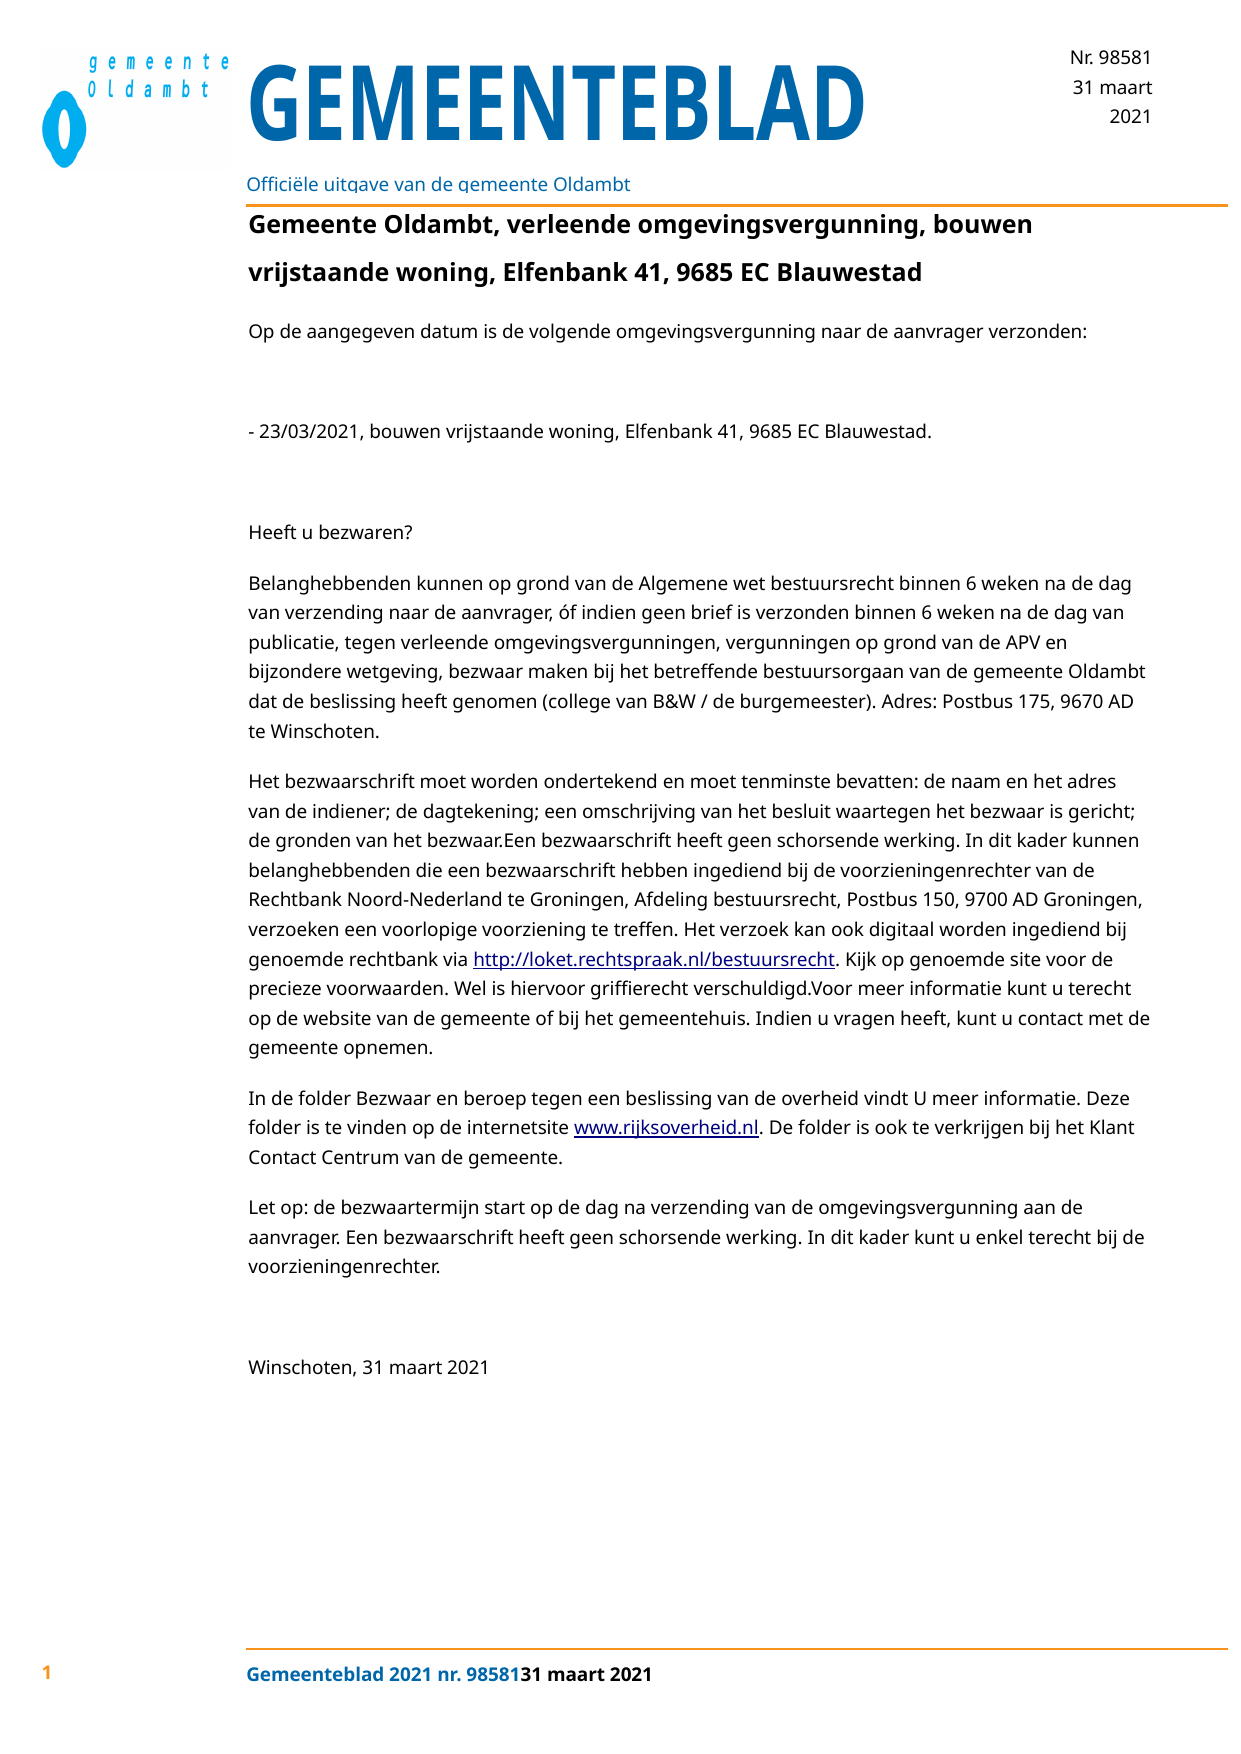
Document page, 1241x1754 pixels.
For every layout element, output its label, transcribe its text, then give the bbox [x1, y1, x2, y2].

text Gemeente Oldambt, verleende omgevingsvergunning, bouwen vrijstaande woning, Elfenbank 41, 9685 EC Blauwestad [248, 207, 1152, 288]
text Heeft u bezwaren? [248, 519, 1152, 545]
text Belanghebbenden kunnen op grond van de Algemene wet bestuursrecht binnen 6 weken na de dag van verzending naar de aanvrager, óf indien geen brief is verzonden binnen 6 weken na de dag van publicatie, tegen verleende omgevingsvergunningen, vergunningen op grond van de APV en bijzondere wetgeving, bezwaar maken bij het betreffende bestuursorgaan van de gemeente Oldambt dat de beslissing heeft genomen (college van B&W / de burgemeester). Adres: Postbus 175, 9670 AD te Winschoten. [248, 570, 1152, 744]
text Het bezwaarschrift moet worden ondertekend en moet tenminste bevatten: de naam en het adres van de indiener; de dagtekening; een omschrijving van het besluit waartegen het bezwaar is gericht; de gronden van het bezwaar.Een bezwaarschrift heeft geen schorsende werking. In dit kader kunnen belanghebbenden die een bezwaarschrift hebben ingediend bij de voorzieningenrechter van de Rechtbank Noord-Nederland te Groningen, Afdeling bestuursrecht, Postbus 150, 9700 AD Groningen, verzoeken een voorlopige voorziening te treffen. Het verzoek kan ook digitaal worden ingediend bij genoemde rechtbank via http://loket.rechtspraak.nl/bestuursrecht. Kijk op genoemde site voor de precieze voorwaarden. Wel is hiervoor griffierecht verschuldigd.Voor meer informatie kunt u terecht op de website van de gemeente of bij het gemeentehuis. Indien u vragen heeft, kunt u contact met de gemeente opnemen. [248, 768, 1152, 1060]
text Op de aangegeven datum is de volgende omgevingsvergunning naar de aanvrager verzonden: [248, 318, 1152, 344]
picture [41, 47, 231, 172]
text Winschoten, 31 maart 2021 [248, 1354, 1152, 1380]
text - 23/03/2021, bouwen vrijstaande woning, Elfenbank 41, 9685 EC Blauwestad. [248, 419, 1152, 444]
text Let op: de bezwaartermijn start op de dag na verzending van de omgevingsvergunning aan de aanvrager. Een bezwaarschrift heeft geen schorsende werking. In dit kader kunt u enkel terecht bij de voorzieningenrechter. [248, 1194, 1152, 1279]
text In de folder Bezwaar en beroep tegen een beslissing van de overheid vindt U meer informatie. Deze folder is te vinden op de internetsite www.rijksoverheid.nl. De folder is ook te verkrijgen bij het Klant Contact Centrum van de gemeente. [248, 1085, 1152, 1170]
